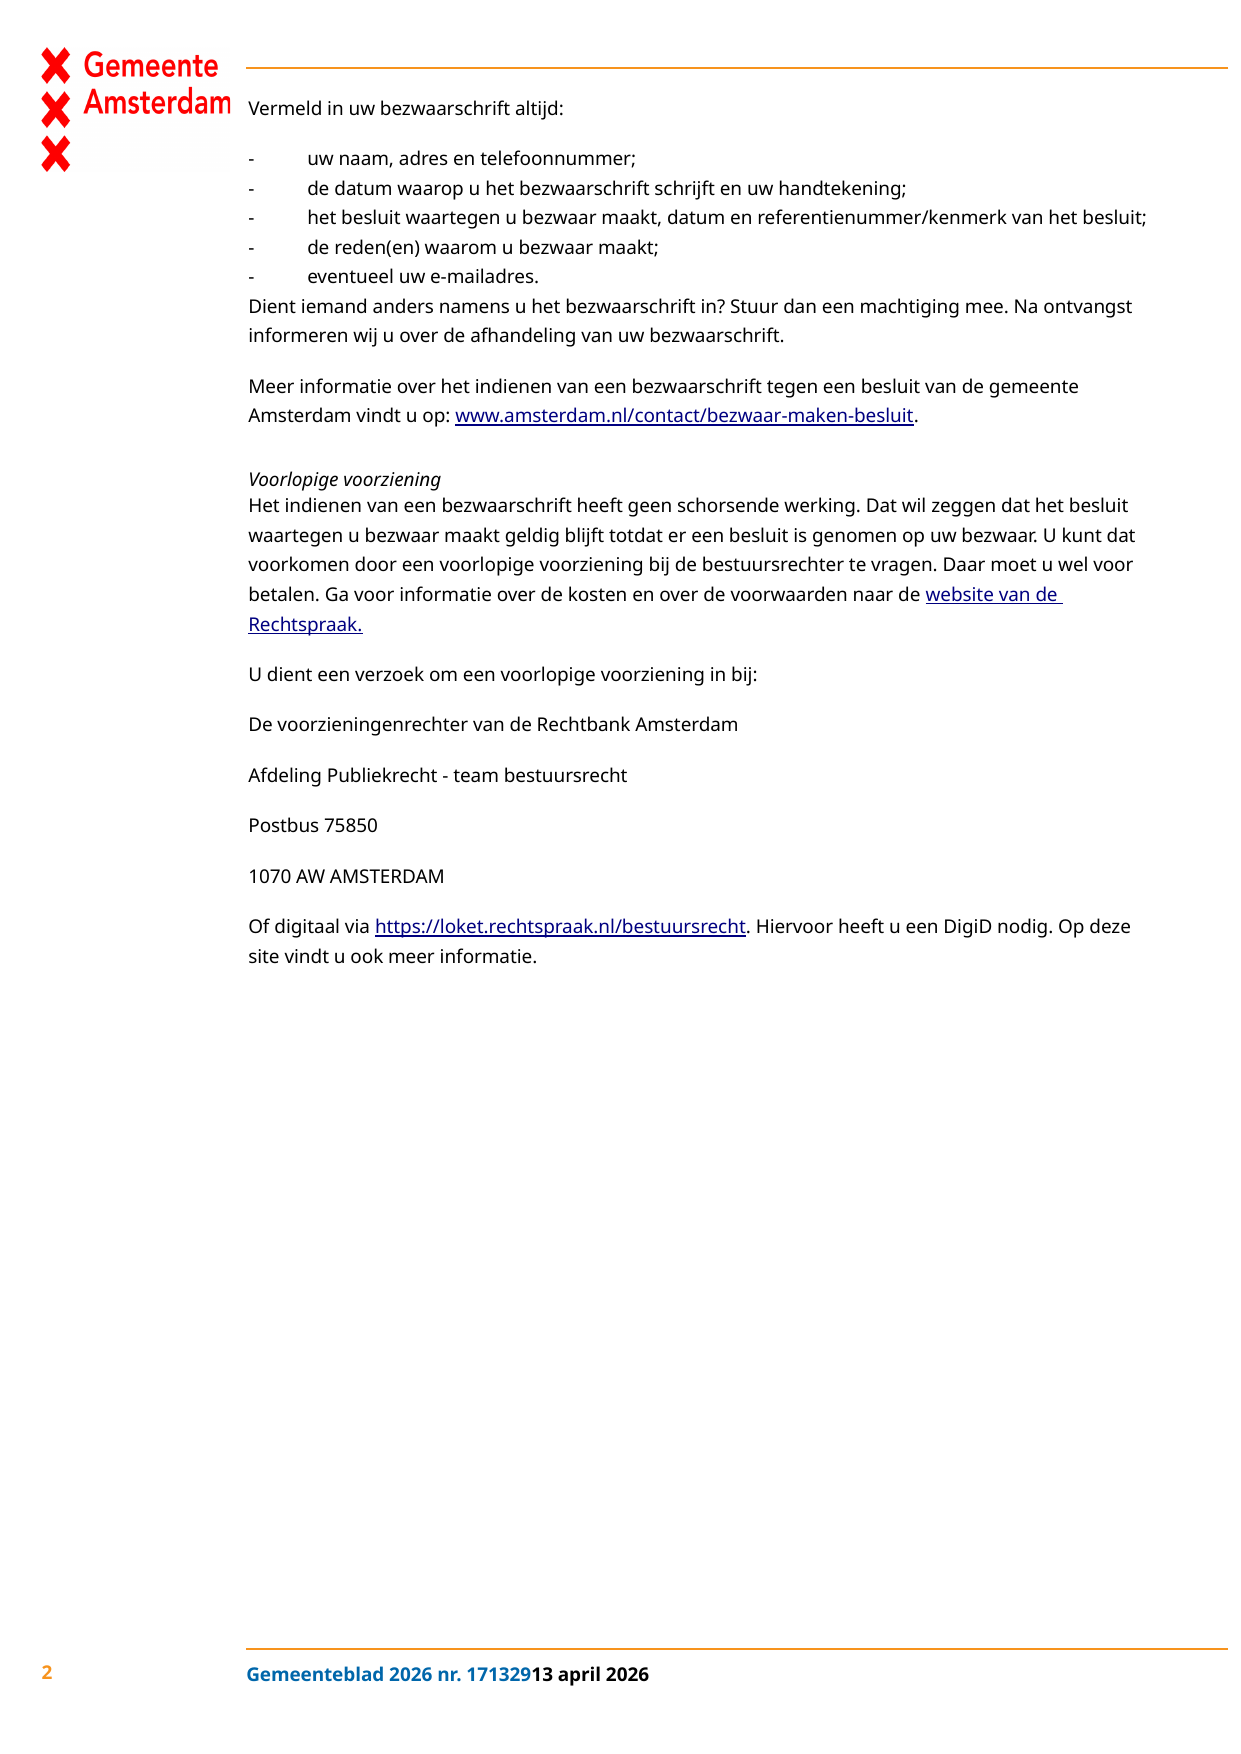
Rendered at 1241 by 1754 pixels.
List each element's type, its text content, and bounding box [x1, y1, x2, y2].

list de datum waarop u het bezwaarschrift schrijft en uw handtekening; [248, 175, 1152, 201]
text Postbus 75850 [248, 812, 1152, 838]
text Meer informatie over het indienen van een bezwaarschrift tegen een besluit van de gemeente Amsterdam vindt u op: www.amsterdam.nl/contact/bezwaar-maken-besluit. [248, 373, 1152, 428]
text Het indienen van een bezwaarschrift heeft geen schorsende werking. Dat wil zeggen dat het besluit waartegen u bezwaar maakt geldig blijft totdat er een besluit is genomen op uw bezwaar. U kunt dat voorkomen door een voorlopige voorziening bij de bestuursrechter te vragen. Daar moet u wel voor betalen. Ga voor informatie over de kosten en over de voorwaarden naar de website van de Rechtspraak. [248, 492, 1152, 636]
text De voorzieningenrechter van de Rechtbank Amsterdam [248, 712, 1152, 737]
text Afdeling Publiekrecht - team bestuursrecht [248, 762, 1152, 788]
text Vermeld in uw bezwaarschrift altijd: [248, 95, 1152, 121]
list uw naam, adres en telefoonnummer; [248, 145, 1152, 171]
list de reden(en) waarom u bezwaar maakt; [248, 234, 1152, 260]
picture [41, 47, 231, 172]
list eventueel uw e-mailadres. [248, 263, 1152, 289]
text Of digitaal via https://loket.rechtspraak.nl/bestuursrecht. Hiervoor heeft u een DigiD nodig. Op deze site vindt u ook meer informatie. [248, 913, 1152, 968]
text 1070 AW AMSTERDAM [248, 863, 1152, 888]
text U dient een verzoek om een voorlopige voorziening in bij: [248, 661, 1152, 687]
text Voorlopige voorziening [248, 467, 1152, 492]
list het besluit waartegen u bezwaar maakt, datum en referentienummer/kenmerk van het besluit; [248, 204, 1152, 230]
text Dient iemand anders namens u het bezwaarschrift in? Stuur dan een machtiging mee. Na ontvangst informeren wij u over de afhandeling van uw bezwaarschrift. [248, 293, 1152, 348]
